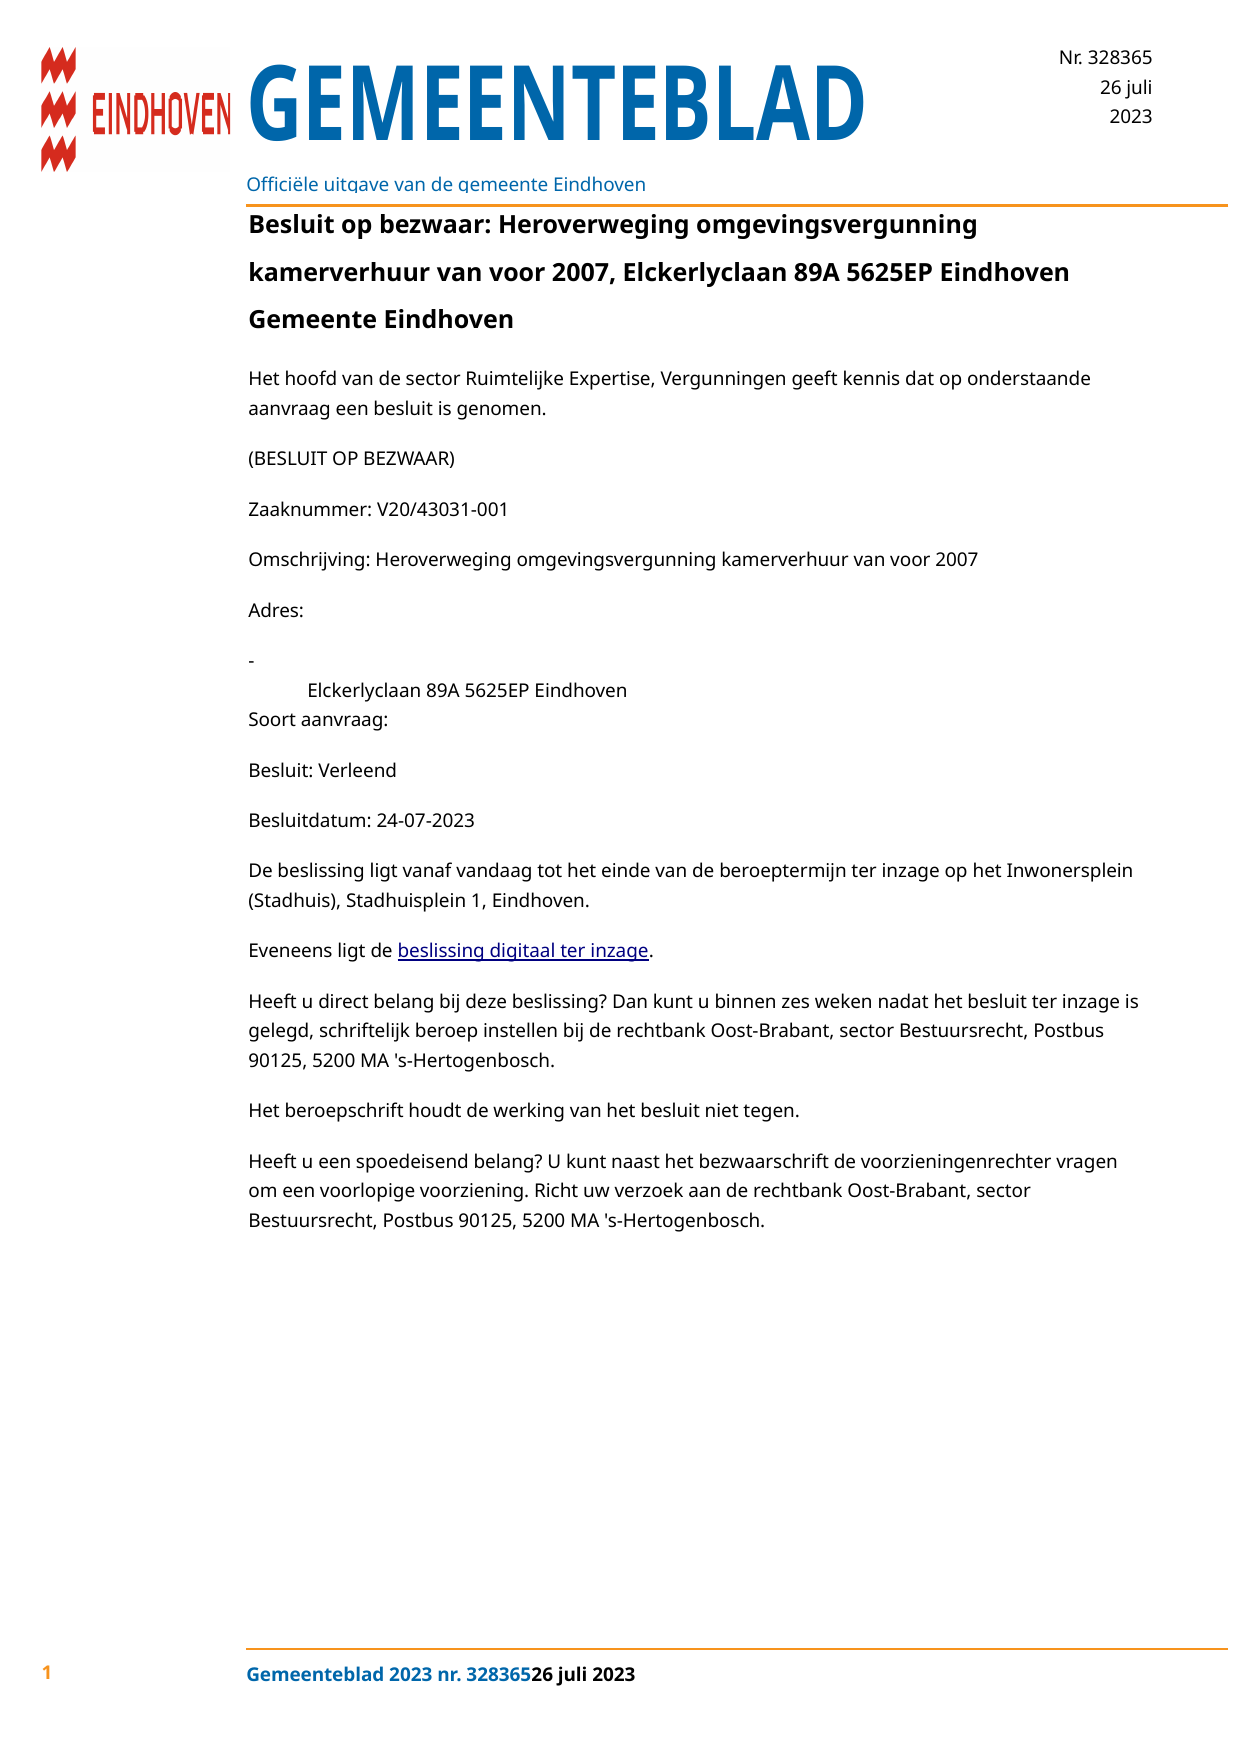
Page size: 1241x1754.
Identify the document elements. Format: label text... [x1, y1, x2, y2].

text Zaaknummer: V20/43031-001 [248, 496, 1152, 522]
text De beslissing ligt vanaf vandaag tot het einde van de beroeptermijn ter inzage op het Inwonersplein (Stadhuis), Stadhuisplein 1, Eindhoven. [248, 858, 1152, 913]
text (BESLUIT OP BEZWAAR) [248, 446, 1152, 471]
text Het hoofd van de sector Ruimtelijke Expertise, Vergunningen geeft kennis dat op onderstaande aanvraag een besluit is genomen. [248, 366, 1152, 421]
text Adres: [248, 597, 1152, 622]
text Omschrijving: Heroverweging omgevingsvergunning kamerverhuur van voor 2007 [248, 546, 1152, 572]
text Heeft u direct belang bij deze beslissing? Dan kunt u binnen zes weken nadat het besluit ter inzage is gelegd, schriftelijk beroep instellen bij de rechtbank Oost-Brabant, sector Bestuursrecht, Postbus 90125, 5200 MA 's-Hertogenbosch. [248, 988, 1152, 1073]
text Besluitdatum: 24-07-2023 [248, 807, 1152, 833]
text Besluit: Verleend [248, 757, 1152, 782]
list Elckerlyclaan 89A 5625EP Eindhoven [248, 677, 1152, 702]
picture [41, 47, 231, 172]
text Eveneens ligt de beslissing digitaal ter inzage. [248, 938, 1152, 963]
text Besluit op bezwaar: Heroverweging omgevingsvergunning kamerverhuur van voor 2007, Elckerlyclaan 89A 5625EP Eindhoven Gemeente Eindhoven [248, 207, 1152, 336]
text Heeft u een spoedeisend belang? U kunt naast het bezwaarschrift de voorzieningenrechter vragen om een voorlopige voorziening. Richt uw verzoek aan de rechtbank Oost-Brabant, sector Bestuursrecht, Postbus 90125, 5200 MA 's-Hertogenbosch. [248, 1148, 1152, 1233]
text Het beroepschrift houdt de werking van het besluit niet tegen. [248, 1098, 1152, 1123]
text Soort aanvraag: [248, 706, 1152, 732]
